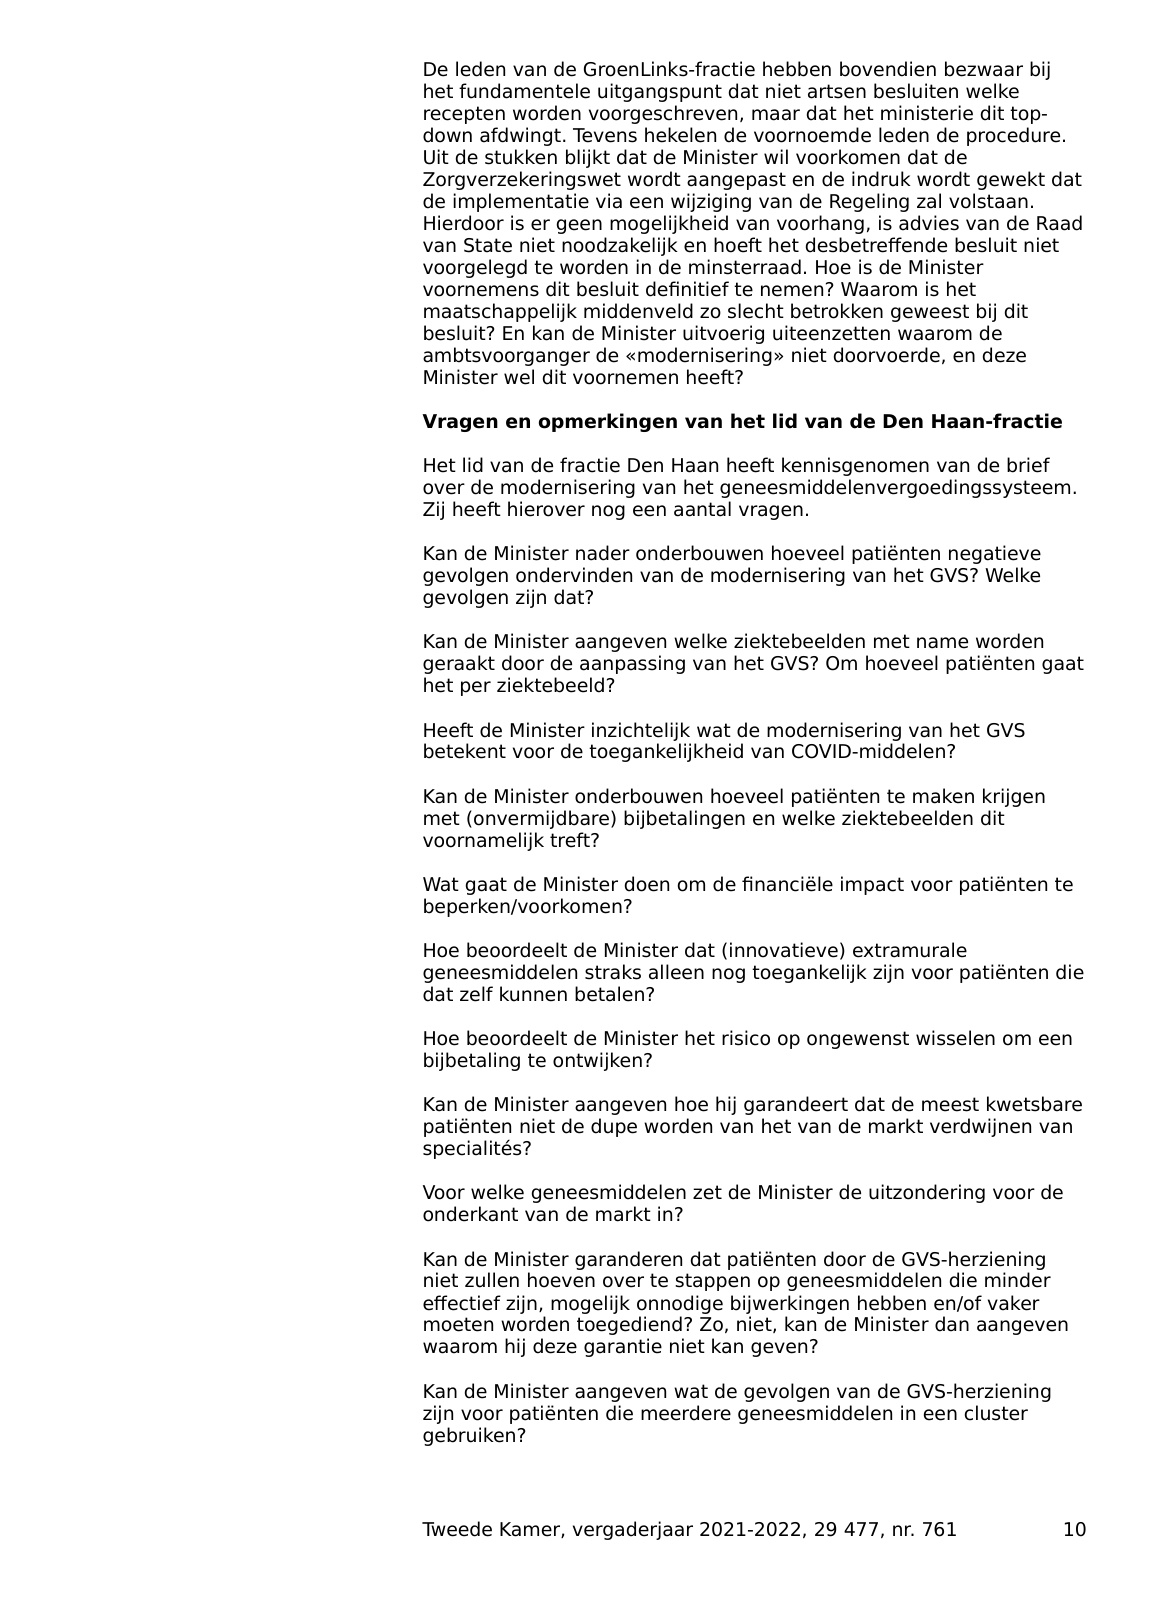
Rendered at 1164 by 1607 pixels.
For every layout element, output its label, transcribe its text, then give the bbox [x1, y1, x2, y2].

text De leden van de GroenLinks-fractie hebben bovendien bezwaar bij het fundamentele uitgangspunt dat niet artsen besluiten welke recepten worden voorgeschreven, maar dat het ministerie dit top-down afdwingt. Tevens hekelen de voornoemde leden de procedure. Uit de stukken blijkt dat de Minister wil voorkomen dat de Zorgverzekeringswet wordt aangepast en de indruk wordt gewekt dat de implementatie via een wijziging van de Regeling zal volstaan. Hierdoor is er geen mogelijkheid van voorhang, is advies van de Raad van State niet noodzakelijk en hoeft het desbetreffende besluit niet voorgelegd te worden in de minsterraad. Hoe is de Minister voornemens dit besluit definitief te nemen? Waarom is het maatschappelijk middenveld zo slecht betrokken geweest bij dit besluit? En kan de Minister uitvoerig uiteenzetten waarom de ambtsvoorganger de «modernisering» niet doorvoerde, en deze Minister wel dit voornemen heeft? [422, 59, 1087, 389]
text Kan de Minister aangeven wat de gevolgen van de GVS-herziening zijn voor patiënten die meerdere geneesmiddelen in een cluster gebruiken? [422, 1381, 1087, 1446]
text Kan de Minister onderbouwen hoeveel patiënten te maken krijgen met (onvermijdbare) bijbetalingen en welke ziektebeelden dit voornamelijk treft? [422, 786, 1087, 852]
text Heeft de Minister inzichtelijk wat de modernisering van het GVS betekent voor de toegankelijkheid van COVID-middelen? [422, 719, 1087, 763]
text Hoe beoordeelt de Minister dat (innovatieve) extramurale geneesmiddelen straks alleen nog toegankelijk zijn voor patiënten die dat zelf kunnen betalen? [422, 940, 1087, 1006]
text Voor welke geneesmiddelen zet de Minister de uitzondering voor de onderkant van de markt in? [422, 1182, 1087, 1226]
text Hoe beoordeelt de Minister het risico op ongewenst wisselen om een bijbetaling te ontwijken? [422, 1028, 1087, 1072]
text Kan de Minister garanderen dat patiënten door de GVS-herziening niet zullen hoeven over te stappen op geneesmiddelen die minder effectief zijn, mogelijk onnodige bijwerkingen hebben en/of vaker moeten worden toegediend? Zo, niet, kan de Minister dan aangeven waarom hij deze garantie niet kan geven? [422, 1248, 1087, 1358]
text Kan de Minister aangeven hoe hij garandeert dat de meest kwetsbare patiënten niet de dupe worden van het van de markt verdwijnen van specialités? [422, 1094, 1087, 1160]
text Kan de Minister nader onderbouwen hoeveel patiënten negatieve gevolgen ondervinden van de modernisering van het GVS? Welke gevolgen zijn dat? [422, 543, 1087, 609]
text Het lid van de fractie Den Haan heeft kennisgenomen van de brief over de modernisering van het geneesmiddelenvergoedingssysteem. Zij heeft hierover nog een aantal vragen. [422, 455, 1087, 521]
text Wat gaat de Minister doen om de financiële impact voor patiënten te beperken/voorkomen? [422, 874, 1087, 918]
text Kan de Minister aangeven welke ziektebeelden met name worden geraakt door de aanpassing van het GVS? Om hoeveel patiënten gaat het per ziektebeeld? [422, 631, 1087, 697]
subtitle Vragen en opmerkingen van het lid van de Den Haan-fractie [422, 411, 1087, 433]
